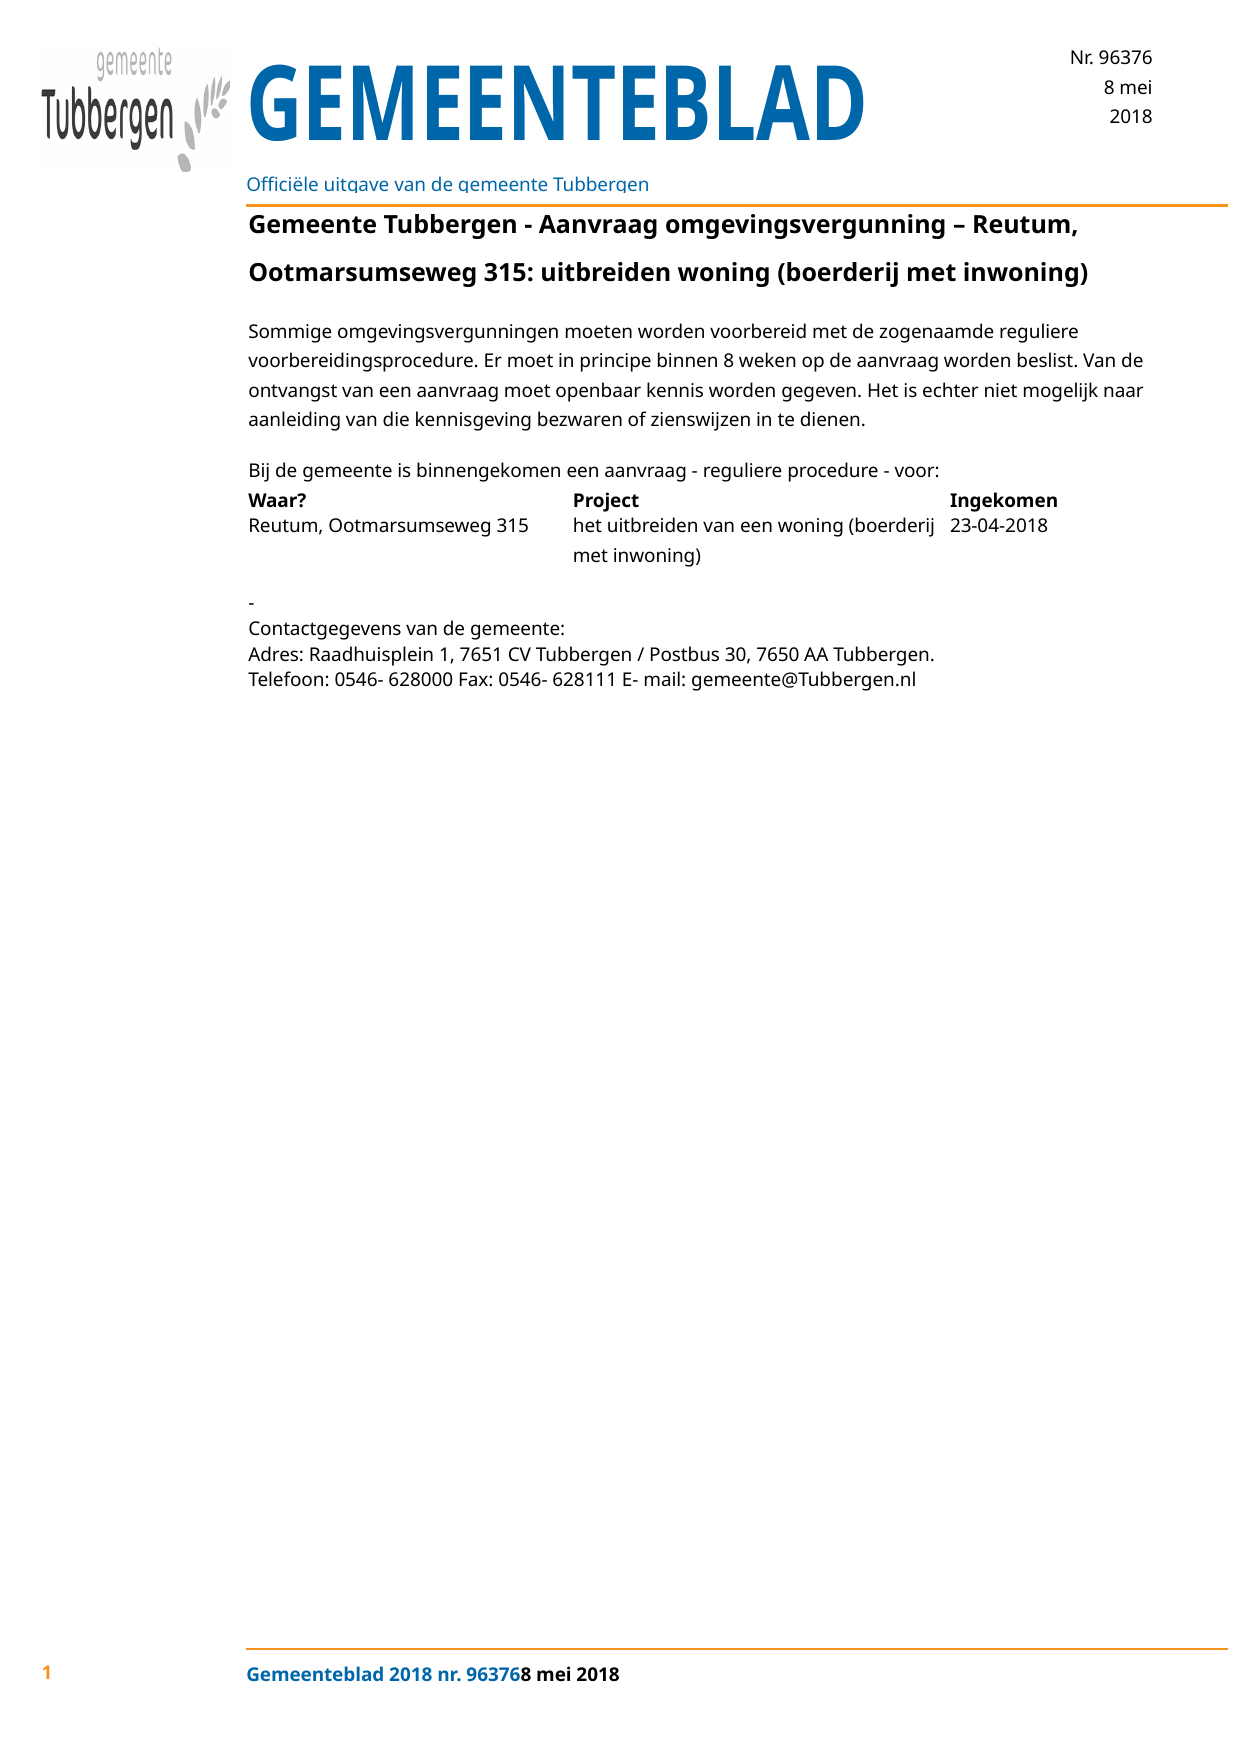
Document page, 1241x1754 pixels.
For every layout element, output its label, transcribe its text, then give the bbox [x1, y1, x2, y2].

table_header Waar? [248, 487, 573, 512]
text Contactgegevens van de gemeente: [248, 615, 1152, 641]
text Gemeente Tubbergen - Aanvraag omgevingsvergunning – Reutum, Ootmarsumseweg 315: uitbreiden woning (boerderij met inwoning) [248, 207, 1152, 288]
text Telefoon: 0546- 628000 Fax: 0546- 628111 E- mail: gemeente@Tubbergen.nl [248, 666, 1152, 692]
text Sommige omgevingsvergunningen moeten worden voorbereid met de zogenaamde reguliere voorbereidingsprocedure. Er moet in principe binnen 8 weken op de aanvraag worden beslist. Van de ontvangst van een aanvraag moet openbaar kennis worden gegeven. Het is echter niet mogelijk naar aanleiding van die kennisgeving bezwaren of zienswijzen in te dienen. [248, 318, 1152, 432]
text - [248, 589, 1152, 615]
text Bij de gemeente is binnengekomen een aanvraag - reguliere procedure - voor: [248, 457, 1152, 483]
picture [41, 47, 231, 172]
text Adres: Raadhuisplein 1, 7651 CV Tubbergen / Postbus 30, 7650 AA Tubbergen. [248, 641, 1152, 666]
table_cell Reutum, Ootmarsumseweg 315 [248, 513, 573, 568]
table_cell 23-04-2018 [950, 513, 1152, 568]
table_header Project [573, 487, 950, 512]
table_cell het uitbreiden van een woning (boerderij met inwoning) [573, 513, 950, 568]
table_header Ingekomen [950, 487, 1152, 512]
